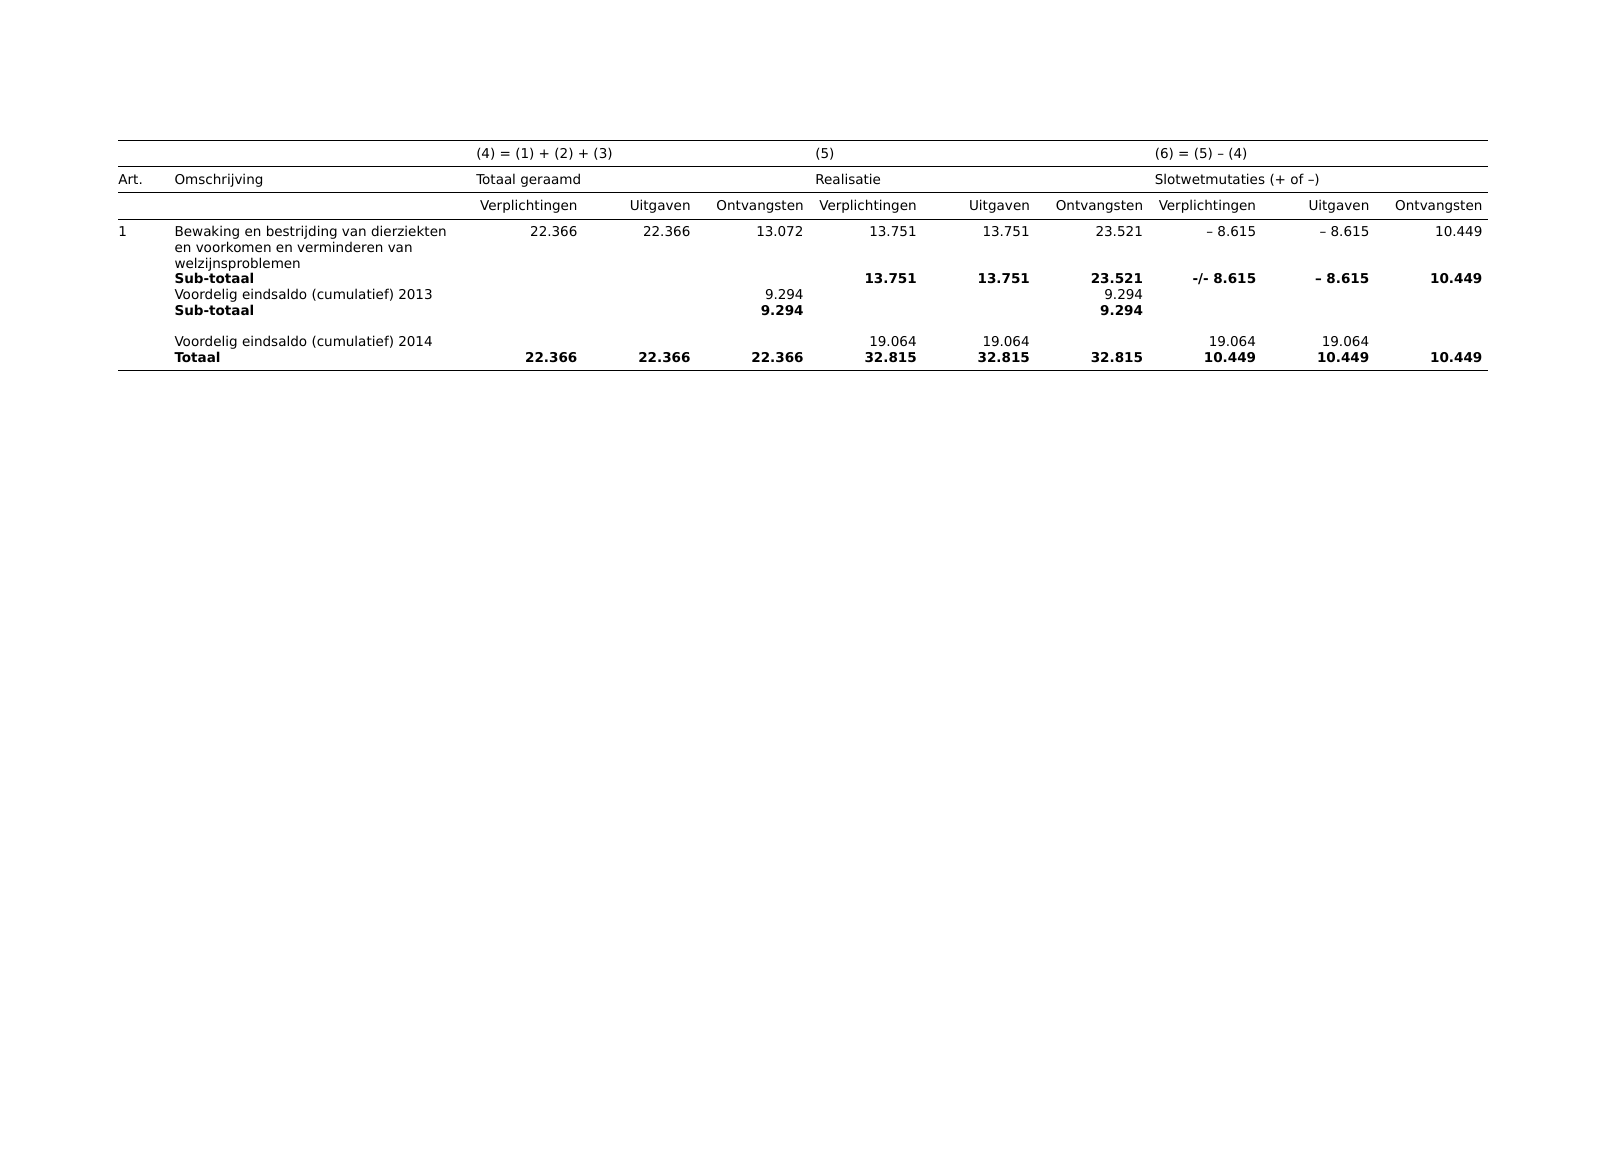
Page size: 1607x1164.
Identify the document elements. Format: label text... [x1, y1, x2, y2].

table_header [118, 141, 168, 166]
table_cell [118, 350, 168, 370]
table_cell 19.064 [923, 334, 1036, 350]
table_cell [1375, 334, 1488, 350]
table_cell 10.449 [1375, 350, 1488, 370]
table_cell [470, 303, 583, 318]
table_header (4) = (1) + (2) + (3) [470, 141, 809, 166]
table_cell 22.366 [583, 350, 696, 370]
table_cell [583, 271, 696, 287]
table_cell [1375, 303, 1488, 318]
table_cell [1375, 287, 1488, 303]
table_cell 1 [118, 220, 168, 271]
table_cell 9.294 [696, 303, 809, 318]
table_cell [1149, 319, 1262, 334]
table_cell [809, 303, 922, 318]
table_cell 13.751 [809, 220, 922, 271]
table_cell [696, 271, 809, 287]
table_cell Voordelig eindsaldo (cumulatief) 2014 [168, 334, 470, 350]
table_cell Verplichtingen [470, 193, 583, 218]
table_cell [1149, 303, 1262, 318]
table_cell [809, 319, 922, 334]
table_cell 19.064 [1149, 334, 1262, 350]
table_cell [470, 319, 583, 334]
table_cell 23.521 [1036, 271, 1149, 287]
table_cell Totaal [168, 350, 470, 370]
table_cell [118, 193, 168, 218]
table_cell 9.294 [1036, 287, 1149, 303]
table_cell [1262, 303, 1375, 318]
table_cell Art. [118, 167, 168, 192]
table_cell Ontvangsten [1375, 193, 1488, 218]
table_cell [118, 303, 168, 318]
table_cell 32.815 [923, 350, 1036, 370]
table_cell 10.449 [1262, 350, 1375, 370]
table_cell [583, 334, 696, 350]
table_cell Ontvangsten [696, 193, 809, 218]
table_cell 13.751 [923, 220, 1036, 271]
table_cell [168, 319, 470, 334]
table_cell -/- 8.615 [1149, 271, 1262, 287]
table_cell [583, 319, 696, 334]
table_cell [809, 287, 922, 303]
table_cell Totaal geraamd [470, 167, 809, 192]
table_cell [583, 303, 696, 318]
table_cell [470, 334, 583, 350]
table_cell Uitgaven [1262, 193, 1375, 218]
table_cell 19.064 [1262, 334, 1375, 350]
table_cell [118, 271, 168, 287]
table_cell 13.072 [696, 220, 809, 271]
table_cell 22.366 [696, 350, 809, 370]
table_cell Uitgaven [923, 193, 1036, 218]
table_cell [696, 319, 809, 334]
table_cell Omschrijving [168, 167, 470, 192]
table_cell 13.751 [809, 271, 922, 287]
table_cell – 8.615 [1262, 271, 1375, 287]
table_cell Ontvangsten [1036, 193, 1149, 218]
table_cell [470, 287, 583, 303]
table_cell 10.449 [1149, 350, 1262, 370]
table_cell [118, 287, 168, 303]
table_cell Verplichtingen [809, 193, 922, 218]
table_cell Slotwetmutaties (+ of –) [1149, 167, 1488, 192]
table_cell 10.449 [1375, 220, 1488, 271]
table_cell 9.294 [696, 287, 809, 303]
table_header (5) [809, 141, 1149, 166]
table_cell [168, 193, 470, 218]
table_cell [1262, 287, 1375, 303]
table_cell – 8.615 [1149, 220, 1262, 271]
table_header (6) = (5) – (4) [1149, 141, 1488, 166]
table_cell 32.815 [809, 350, 922, 370]
table_cell [923, 319, 1036, 334]
table_cell 22.366 [583, 220, 696, 271]
table_header [168, 141, 470, 166]
table_cell 19.064 [809, 334, 922, 350]
table_cell Uitgaven [583, 193, 696, 218]
table_cell [1036, 334, 1149, 350]
table_cell [923, 287, 1036, 303]
table_cell Sub-totaal [168, 303, 470, 318]
table_cell Realisatie [809, 167, 1149, 192]
table_cell Sub-totaal [168, 271, 470, 287]
table_cell [696, 334, 809, 350]
table_cell [1262, 319, 1375, 334]
table_cell 9.294 [1036, 303, 1149, 318]
table_cell 32.815 [1036, 350, 1149, 370]
table_cell [118, 334, 168, 350]
table_cell 13.751 [923, 271, 1036, 287]
table_cell 22.366 [470, 350, 583, 370]
table_cell [1149, 287, 1262, 303]
table_cell 10.449 [1375, 271, 1488, 287]
table_cell – 8.615 [1262, 220, 1375, 271]
table_cell [583, 287, 696, 303]
table_cell 23.521 [1036, 220, 1149, 271]
table_cell [923, 303, 1036, 318]
table_cell 22.366 [470, 220, 583, 271]
table_cell Verplichtingen [1149, 193, 1262, 218]
table_cell [470, 271, 583, 287]
table_cell [118, 319, 168, 334]
table_cell [1036, 319, 1149, 334]
table_cell [1375, 319, 1488, 334]
table_cell Bewaking en bestrijding van dierziekten en voorkomen en verminderen van welzijnsproblemen [168, 220, 470, 271]
table_cell Voordelig eindsaldo (cumulatief) 2013 [168, 287, 470, 303]
